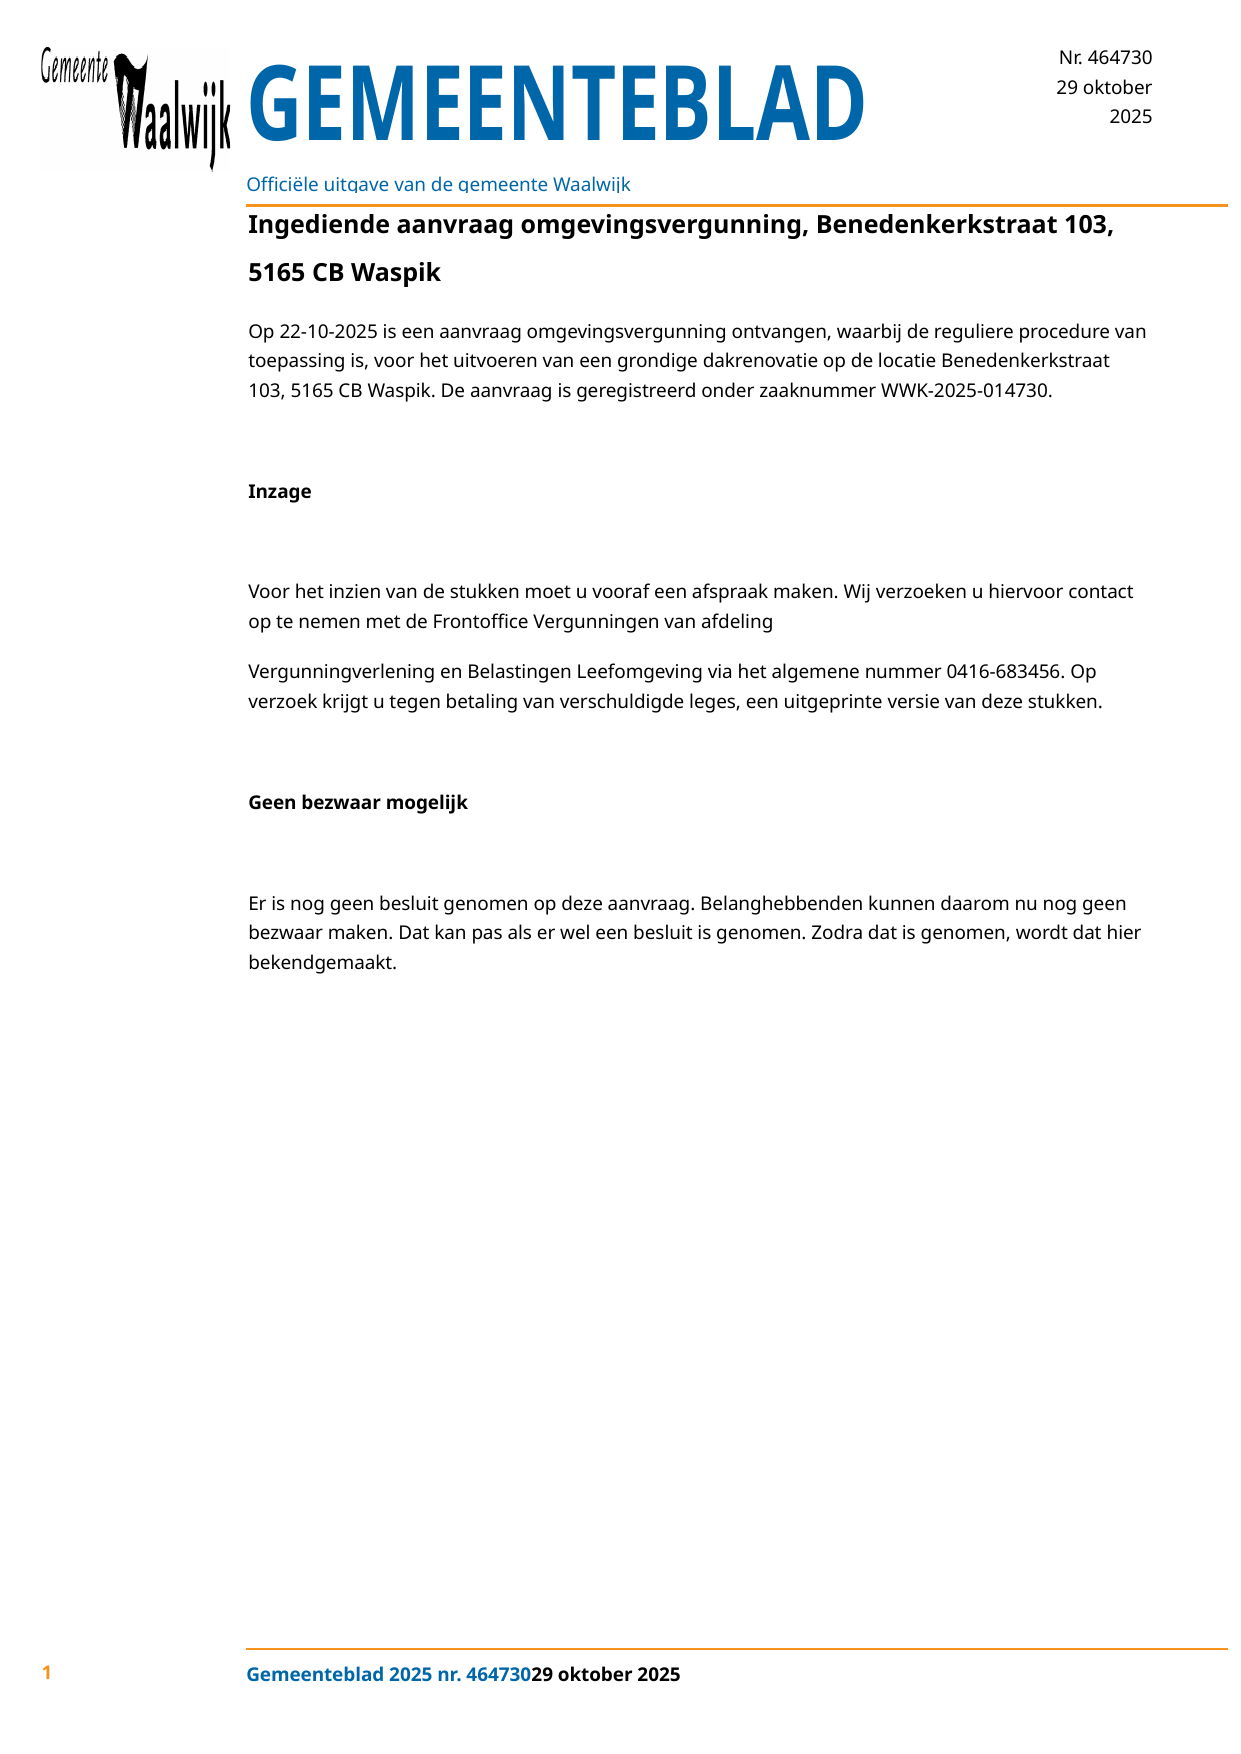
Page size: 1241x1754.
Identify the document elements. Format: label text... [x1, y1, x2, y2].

text Geen bezwaar mogelijk [248, 789, 1152, 815]
text Vergunningverlening en Belastingen Leefomgeving via het algemene nummer 0416-683456. Op verzoek krijgt u tegen betaling van verschuldigde leges, een uitgeprinte versie van deze stukken. [248, 659, 1152, 714]
picture [41, 47, 231, 172]
text Ingediende aanvraag omgevingsvergunning, Benedenkerkstraat 103, 5165 CB Waspik [248, 207, 1152, 288]
text Voor het inzien van de stukken moet u vooraf een afspraak maken. Wij verzoeken u hiervoor contact op te nemen met de Frontoffice Vergunningen van afdeling [248, 579, 1152, 634]
text Op 22-10-2025 is een aanvraag omgevingsvergunning ontvangen, waarbij de reguliere procedure van toepassing is, voor het uitvoeren van een grondige dakrenovatie op de locatie Benedenkerkstraat 103, 5165 CB Waspik. De aanvraag is geregistreerd onder zaaknummer WWK-2025-014730. [248, 318, 1152, 403]
text Er is nog geen besluit genomen op deze aanvraag. Belanghebbenden kunnen daarom nu nog geen bezwaar maken. Dat kan pas als er wel een besluit is genomen. Zodra dat is genomen, wordt dat hier bekendgemaakt. [248, 890, 1152, 975]
text Inzage [248, 478, 1152, 504]
